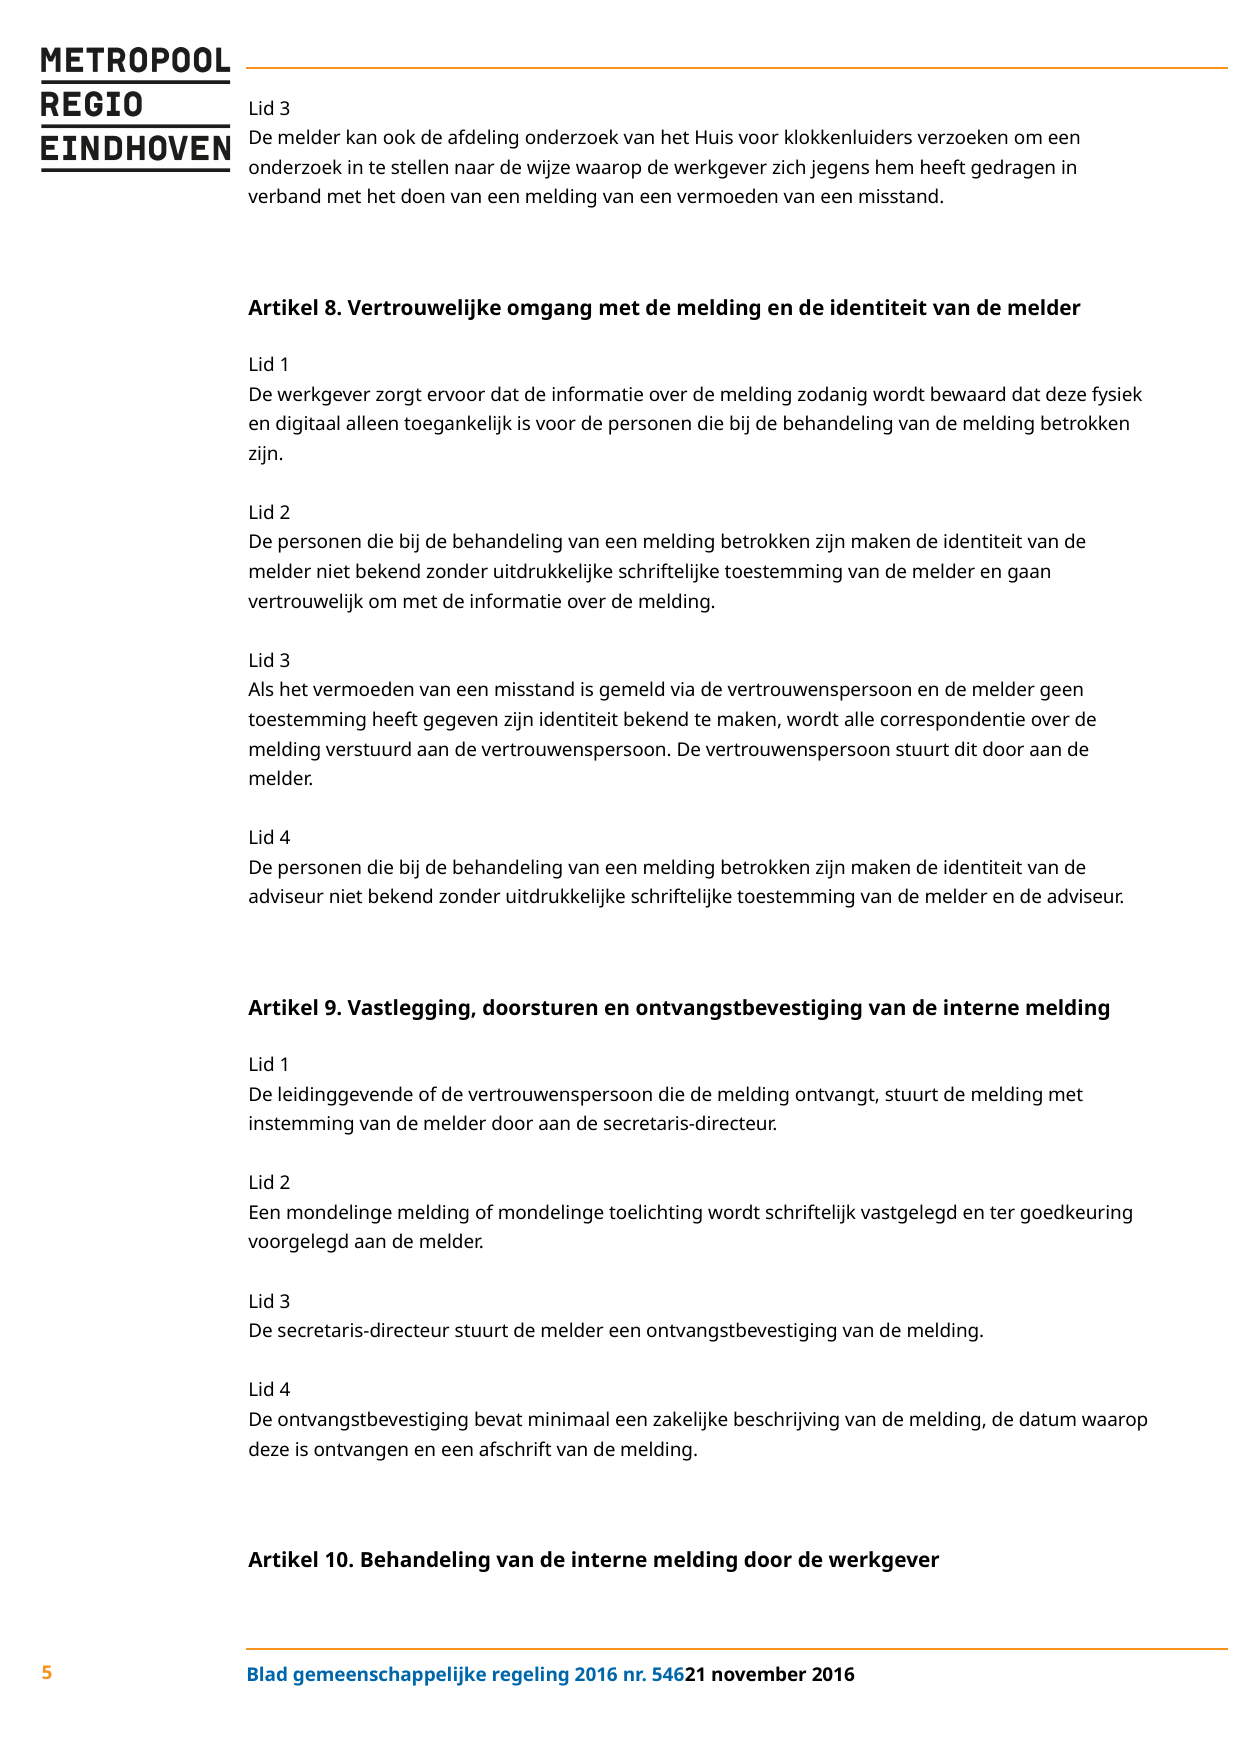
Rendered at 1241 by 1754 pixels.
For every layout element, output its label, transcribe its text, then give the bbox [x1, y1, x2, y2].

text Lid 2 [248, 499, 1152, 525]
text Lid 4 [248, 1377, 1152, 1402]
text Artikel 10. Behandeling van de interne melding door de werkgever [248, 1545, 1152, 1574]
text De personen die bij de behandeling van een melding betrokken zijn maken de identiteit van de melder niet bekend zonder uitdrukkelijke schriftelijke toestemming van de melder en gaan vertrouwelijk om met de informatie over de melding. [248, 529, 1152, 613]
text De personen die bij de behandeling van een melding betrokken zijn maken de identiteit van de adviseur niet bekend zonder uitdrukkelijke schriftelijke toestemming van de melder en de adviseur. [248, 854, 1152, 909]
text De melder kan ook de afdeling onderzoek van het Huis voor klokkenluiders verzoeken om een onderzoek in te stellen naar de wijze waarop de werkgever zich jegens hem heeft gedragen in verband met het doen van een melding van een vermoeden van een misstand. [248, 124, 1152, 209]
text Lid 3 [248, 647, 1152, 673]
text Lid 1 [248, 351, 1152, 377]
text De leidinggevende of de vertrouwenspersoon die de melding ontvangt, stuurt de melding met instemming van de melder door aan de secretaris-directeur. [248, 1081, 1152, 1136]
picture [41, 47, 231, 172]
text Lid 2 [248, 1169, 1152, 1195]
text Een mondelinge melding of mondelinge toelichting wordt schriftelijk vastgelegd en ter goedkeuring voorgelegd aan de melder. [248, 1199, 1152, 1254]
text Lid 1 [248, 1051, 1152, 1077]
text Als het vermoeden van een misstand is gemeld via de vertrouwenspersoon en de melder geen toestemming heeft gegeven zijn identiteit bekend te maken, wordt alle correspondentie over de melding verstuurd aan de vertrouwenspersoon. De vertrouwenspersoon stuurt dit door aan de melder. [248, 677, 1152, 791]
text Artikel 9. Vastlegging, doorsturen en ontvangstbevestiging van de interne melding [248, 993, 1152, 1022]
text Lid 3 [248, 1288, 1152, 1314]
text Lid 3 [248, 95, 1152, 121]
text De werkgever zorgt ervoor dat de informatie over de melding zodanig wordt bewaard dat deze fysiek en digitaal alleen toegankelijk is voor de personen die bij de behandeling van de melding betrokken zijn. [248, 381, 1152, 466]
text De secretaris-directeur stuurt de melder een ontvangstbevestiging van de melding. [248, 1317, 1152, 1343]
text De ontvangstbevestiging bevat minimaal een zakelijke beschrijving van de melding, de datum waarop deze is ontvangen en een afschrift van de melding. [248, 1406, 1152, 1462]
text Artikel 8. Vertrouwelijke omgang met de melding en de identiteit van de melder [248, 293, 1152, 322]
text Lid 4 [248, 824, 1152, 850]
